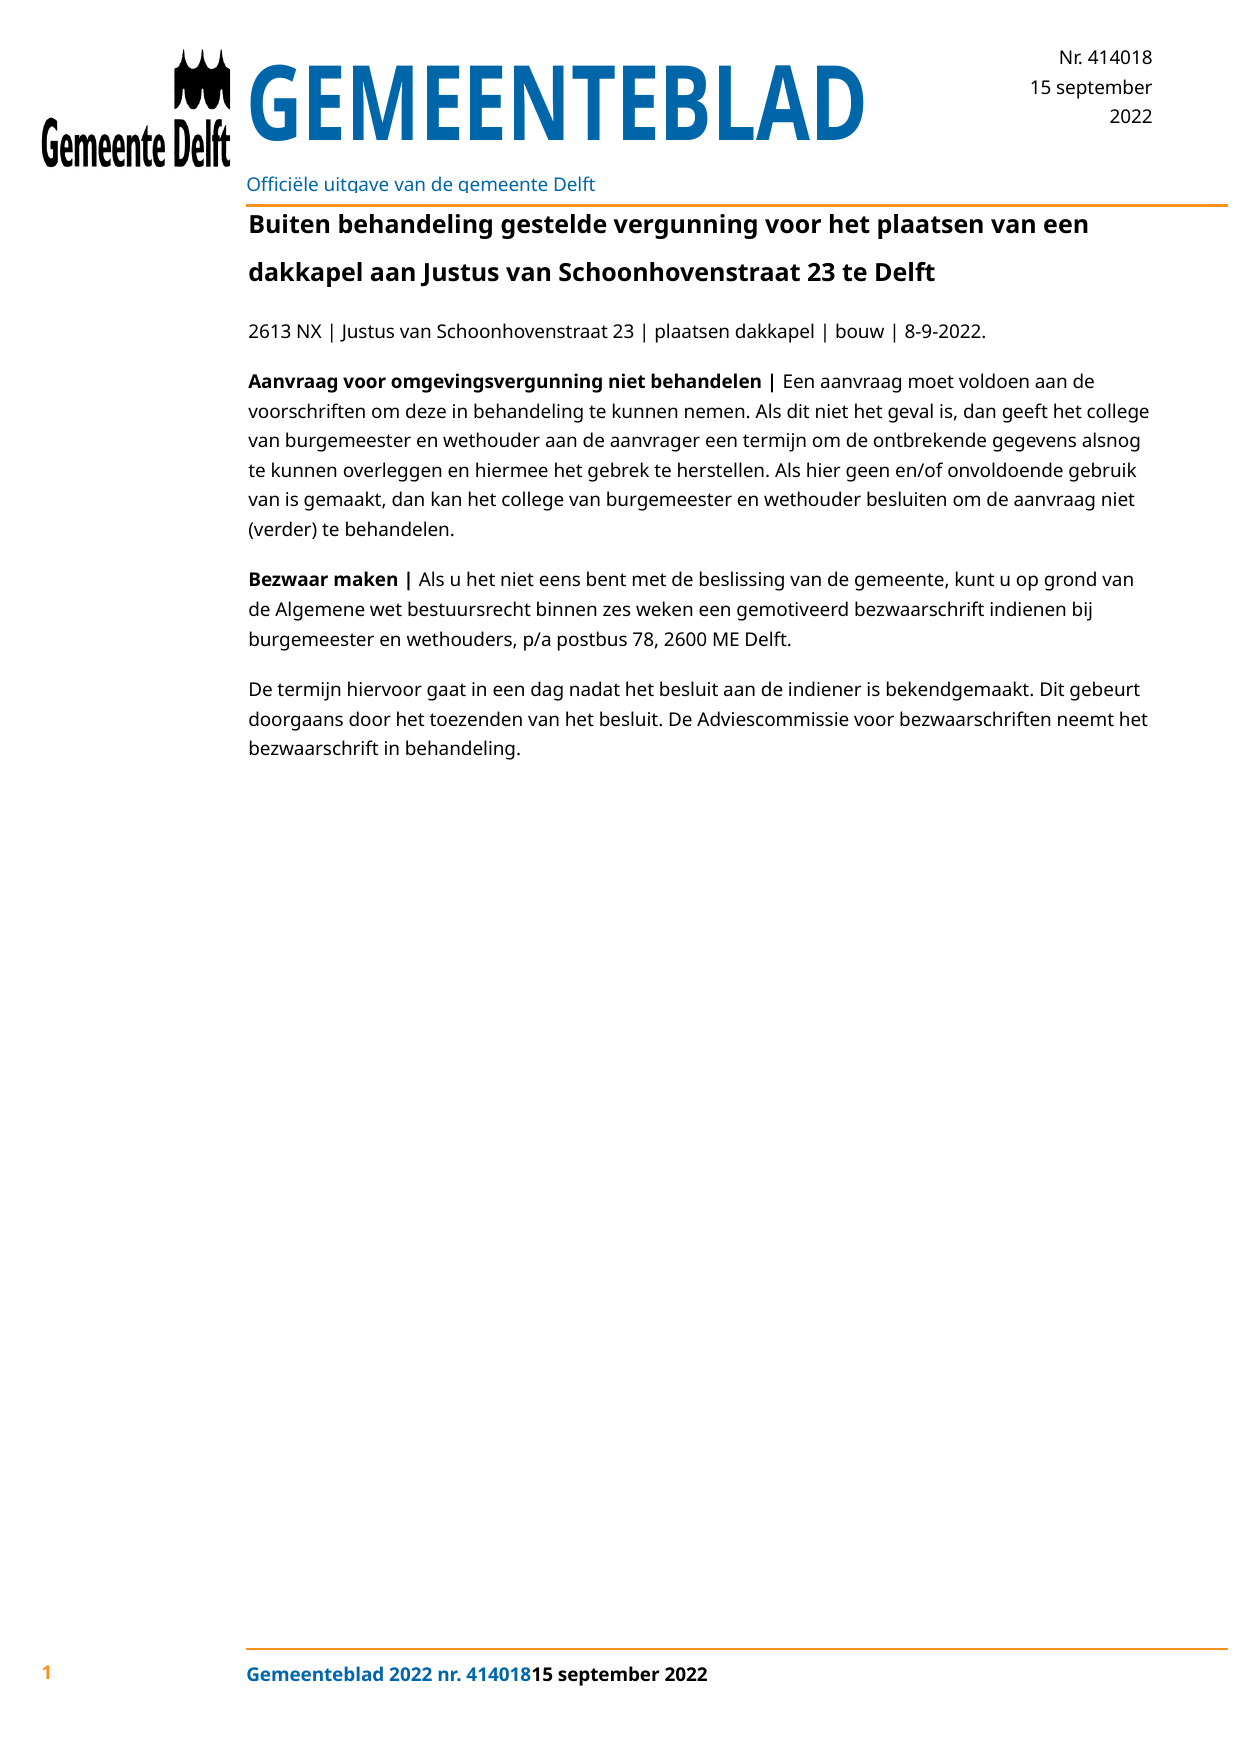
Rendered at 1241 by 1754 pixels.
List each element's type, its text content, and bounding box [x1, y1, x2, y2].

text Aanvraag voor omgevingsvergunning niet behandelen | Een aanvraag moet voldoen aan de voorschriften om deze in behandeling te kunnen nemen. Als dit niet het geval is, dan geeft het college van burgemeester en wethouder aan de aanvrager een termijn om de ontbrekende gegevens alsnog te kunnen overleggen en hiermee het gebrek te herstellen. Als hier geen en/of onvoldoende gebruik van is gemaakt, dan kan het college van burgemeester en wethouder besluiten om de aanvraag niet (verder) te behandelen. [248, 368, 1152, 542]
text Bezwaar maken | Als u het niet eens bent met de beslissing van de gemeente, kunt u op grond van de Algemene wet bestuursrecht binnen zes weken een gemotiveerd bezwaarschrift indienen bij burgemeester en wethouders, p/a postbus 78, 2600 ME Delft. [248, 567, 1152, 652]
text 2613 NX | Justus van Schoonhovenstraat 23 | plaatsen dakkapel | bouw | 8-9-2022. [248, 318, 1152, 344]
text De termijn hiervoor gaat in een dag nadat het besluit aan de indiener is bekendgemaakt. Dit gebeurt doorgaans door het toezenden van het besluit. De Adviescommissie voor bezwaarschriften neemt het bezwaarschrift in behandeling. [248, 676, 1152, 761]
text Buiten behandeling gestelde vergunning voor het plaatsen van een dakkapel aan Justus van Schoonhovenstraat 23 te Delft [248, 207, 1152, 288]
picture [41, 47, 231, 172]
